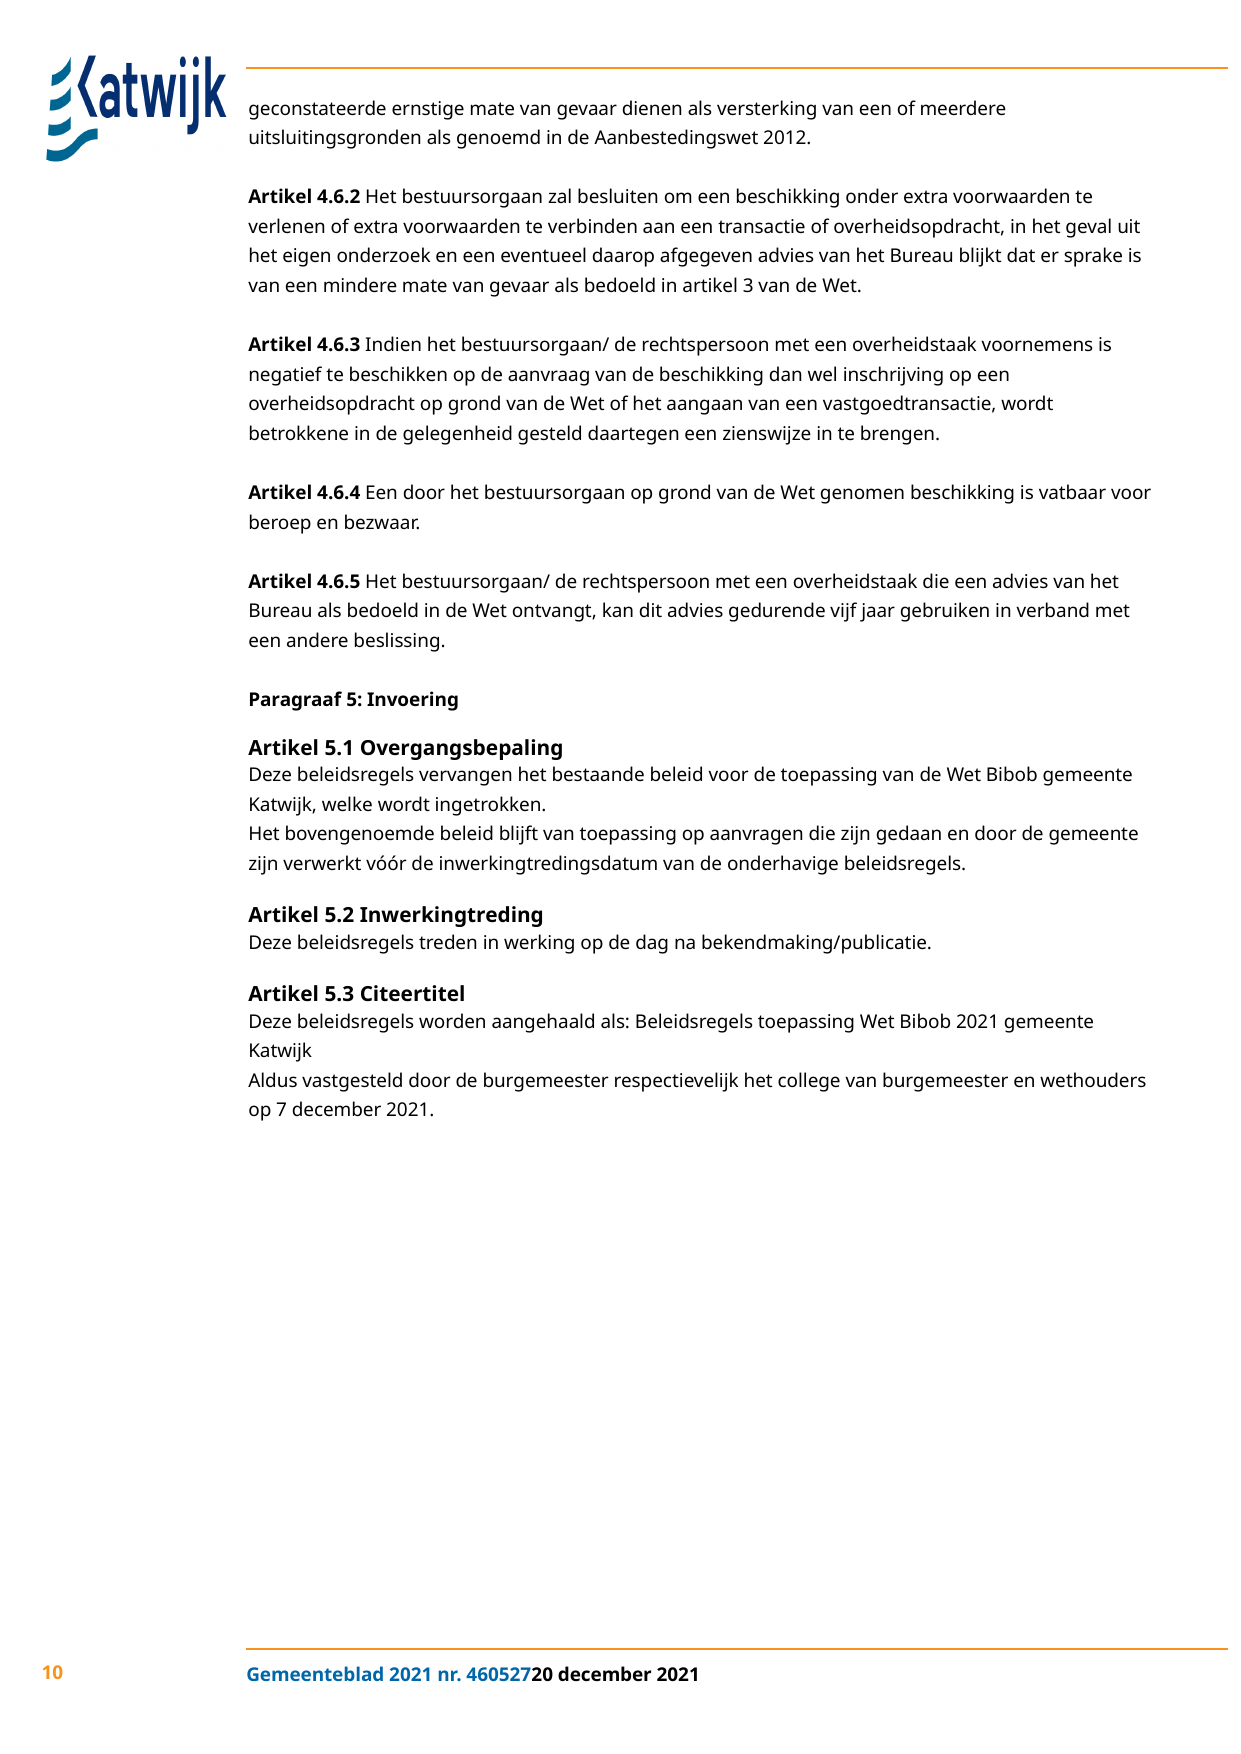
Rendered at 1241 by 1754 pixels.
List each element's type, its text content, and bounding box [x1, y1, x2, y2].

text Het bovengenoemde beleid blijft van toepassing op aanvragen die zijn gedaan en door de gemeente zijn verwerkt vóór de inwerkingtredingsdatum van de onderhavige beleidsregels. [248, 821, 1152, 876]
text Artikel 4.6.3 Indien het bestuursorgaan/ de rechtspersoon met een overheidstaak voornemens is negatief te beschikken op de aanvraag van de beschikking dan wel inschrijving op een overheidsopdracht op grond van de Wet of het aangaan van een vastgoedtransactie, wordt betrokkene in de gelegenheid gesteld daartegen een zienswijze in te brengen. [248, 331, 1152, 446]
text Artikel 5.3 Citeertitel [248, 979, 1152, 1008]
text Paragraaf 5: Invoering [248, 686, 1152, 712]
text geconstateerde ernstige mate van gevaar dienen als versterking van een of meerdere uitsluitingsgronden als genoemd in de Aanbestedingswet 2012. [248, 95, 1152, 150]
text Deze beleidsregels treden in werking op de dag na bekendmaking/publicatie. [248, 929, 1152, 955]
text Aldus vastgesteld door de burgemeester respectievelijk het college van burgemeester en wethouders op 7 december 2021. [248, 1067, 1152, 1122]
text Artikel 4.6.2 Het bestuursorgaan zal besluiten om een beschikking onder extra voorwaarden te verlenen of extra voorwaarden te verbinden aan een transactie of overheidsopdracht, in het geval uit het eigen onderzoek en een eventueel daarop afgegeven advies van het Bureau blijkt dat er sprake is van een mindere mate van gevaar als bedoeld in artikel 3 van de Wet. [248, 183, 1152, 298]
text Artikel 5.1 Overgangsbepaling [248, 733, 1152, 761]
text Artikel 5.2 Inwerkingtreding [248, 901, 1152, 929]
text Artikel 4.6.4 Een door het bestuursorgaan op grond van de Wet genomen beschikking is vatbaar voor beroep en bezwaar. [248, 479, 1152, 535]
picture [41, 47, 231, 172]
text Deze beleidsregels worden aangehaald als: Beleidsregels toepassing Wet Bibob 2021 gemeente Katwijk [248, 1008, 1152, 1063]
text Deze beleidsregels vervangen het bestaande beleid voor de toepassing van de Wet Bibob gemeente Katwijk, welke wordt ingetrokken. [248, 761, 1152, 817]
text Artikel 4.6.5 Het bestuursorgaan/ de rechtspersoon met een overheidstaak die een advies van het Bureau als bedoeld in de Wet ontvangt, kan dit advies gedurende vijf jaar gebruiken in verband met een andere beslissing. [248, 568, 1152, 653]
